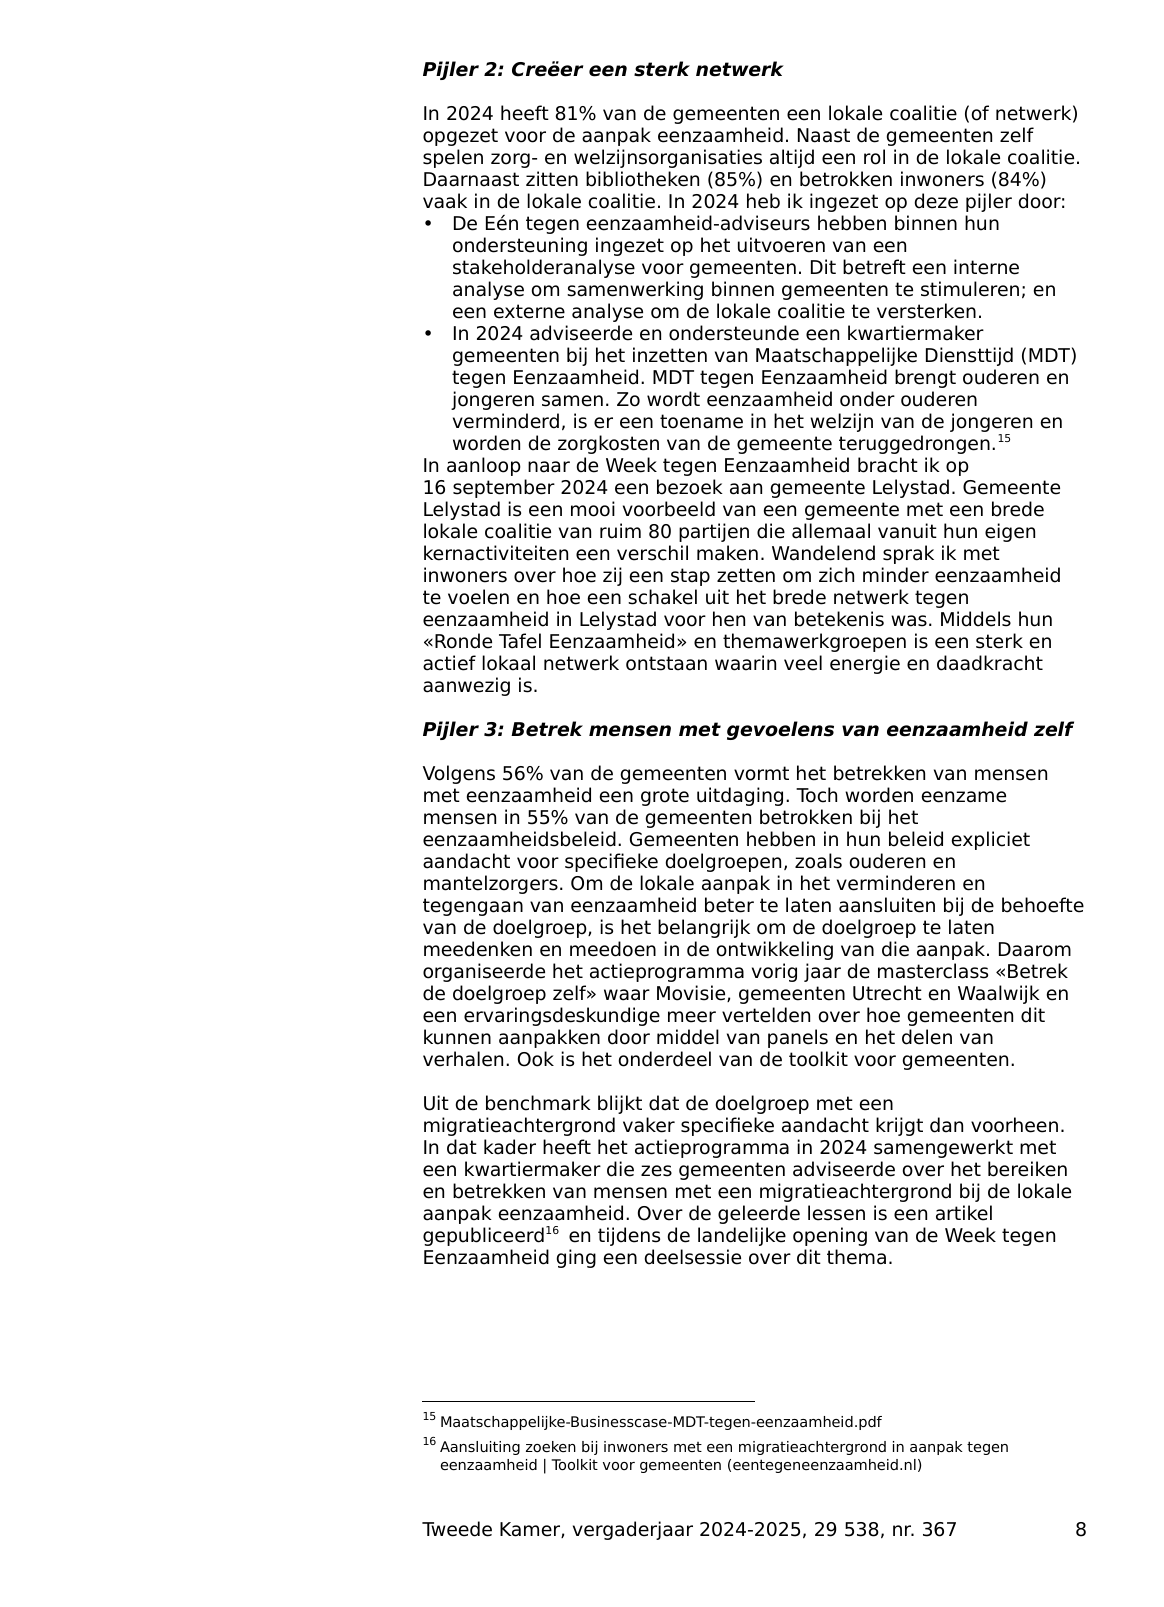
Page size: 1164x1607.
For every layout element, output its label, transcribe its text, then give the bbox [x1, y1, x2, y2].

text • De Eén tegen eenzaamheid-adviseurs hebben binnen hun ondersteuning ingezet op het uitvoeren van een stakeholderanalyse voor gemeenten. Dit betreft een interne analyse om samenwerking binnen gemeenten te stimuleren; en een externe analyse om de lokale coalitie te versterken. [422, 213, 1087, 323]
text In 2024 heeft 81% van de gemeenten een lokale coalitie (of netwerk) opgezet voor de aanpak eenzaamheid. Naast de gemeenten zelf spelen zorg- en welzijnsorganisaties altijd een rol in de lokale coalitie. Daarnaast zitten bibliotheken (85%) en betrokken inwoners (84%) vaak in de lokale coalitie. In 2024 heb ik ingezet op deze pijler door: [422, 103, 1087, 213]
text Maatschappelijke-Businesscase-MDT-tegen-eenzaamheid.pdf [422, 1410, 1087, 1432]
subtitle Pijler 2: Creëer een sterk netwerk [422, 59, 1087, 81]
text Uit de benchmark blijkt dat de doelgroep met een migratieachtergrond vaker specifieke aandacht krijgt dan voorheen. In dat kader heeft het actieprogramma in 2024 samengewerkt met een kwartiermaker die zes gemeenten adviseerde over het bereiken en betrekken van mensen met een migratieachtergrond bij de lokale aanpak eenzaamheid. Over de geleerde lessen is een artikel gepubliceerd en tijdens de landelijke opening van de Week tegen Eenzaamheid ging een deelsessie over dit thema. [422, 1093, 1087, 1269]
text Volgens 56% van de gemeenten vormt het betrekken van mensen met eenzaamheid een grote uitdaging. Toch worden eenzame mensen in 55% van de gemeenten betrokken bij het eenzaamheidsbeleid. Gemeenten hebben in hun beleid expliciet aandacht voor specifieke doelgroepen, zoals ouderen en mantelzorgers. Om de lokale aanpak in het verminderen en tegengaan van eenzaamheid beter te laten aansluiten bij de behoefte van de doelgroep, is het belangrijk om de doelgroep te laten meedenken en meedoen in de ontwikkeling van die aanpak. Daarom organiseerde het actieprogramma vorig jaar de masterclass «Betrek de doelgroep zelf» waar Movisie, gemeenten Utrecht en Waalwijk en een ervaringsdeskundige meer vertelden over hoe gemeenten dit kunnen aanpakken door middel van panels en het delen van verhalen. Ook is het onderdeel van de toolkit voor gemeenten. [422, 763, 1087, 1071]
text In aanloop naar de Week tegen Eenzaamheid bracht ik op 16 september 2024 een bezoek aan gemeente Lelystad. Gemeente Lelystad is een mooi voorbeeld van een gemeente met een brede lokale coalitie van ruim 80 partijen die allemaal vanuit hun eigen kernactiviteiten een verschil maken. Wandelend sprak ik met inwoners over hoe zij een stap zetten om zich minder eenzaamheid te voelen en hoe een schakel uit het brede netwerk tegen eenzaamheid in Lelystad voor hen van betekenis was. Middels hun «Ronde Tafel Eenzaamheid» en themawerkgroepen is een sterk en actief lokaal netwerk ontstaan waarin veel energie en daadkracht aanwezig is. [422, 455, 1087, 697]
text Aansluiting zoeken bij inwoners met een migratieachtergrond in aanpak tegen eenzaamheid | Toolkit voor gemeenten (eentegeneenzaamheid.nl) [422, 1435, 1087, 1474]
text • In 2024 adviseerde en ondersteunde een kwartiermaker gemeenten bij het inzetten van Maatschappelijke Diensttijd (MDT) tegen Eenzaamheid. MDT tegen Eenzaamheid brengt ouderen en jongeren samen. Zo wordt eenzaamheid onder ouderen verminderd, is er een toename in het welzijn van de jongeren en worden de zorgkosten van de gemeente teruggedrongen. [422, 323, 1087, 455]
subtitle Pijler 3: Betrek mensen met gevoelens van eenzaamheid zelf [422, 719, 1087, 741]
